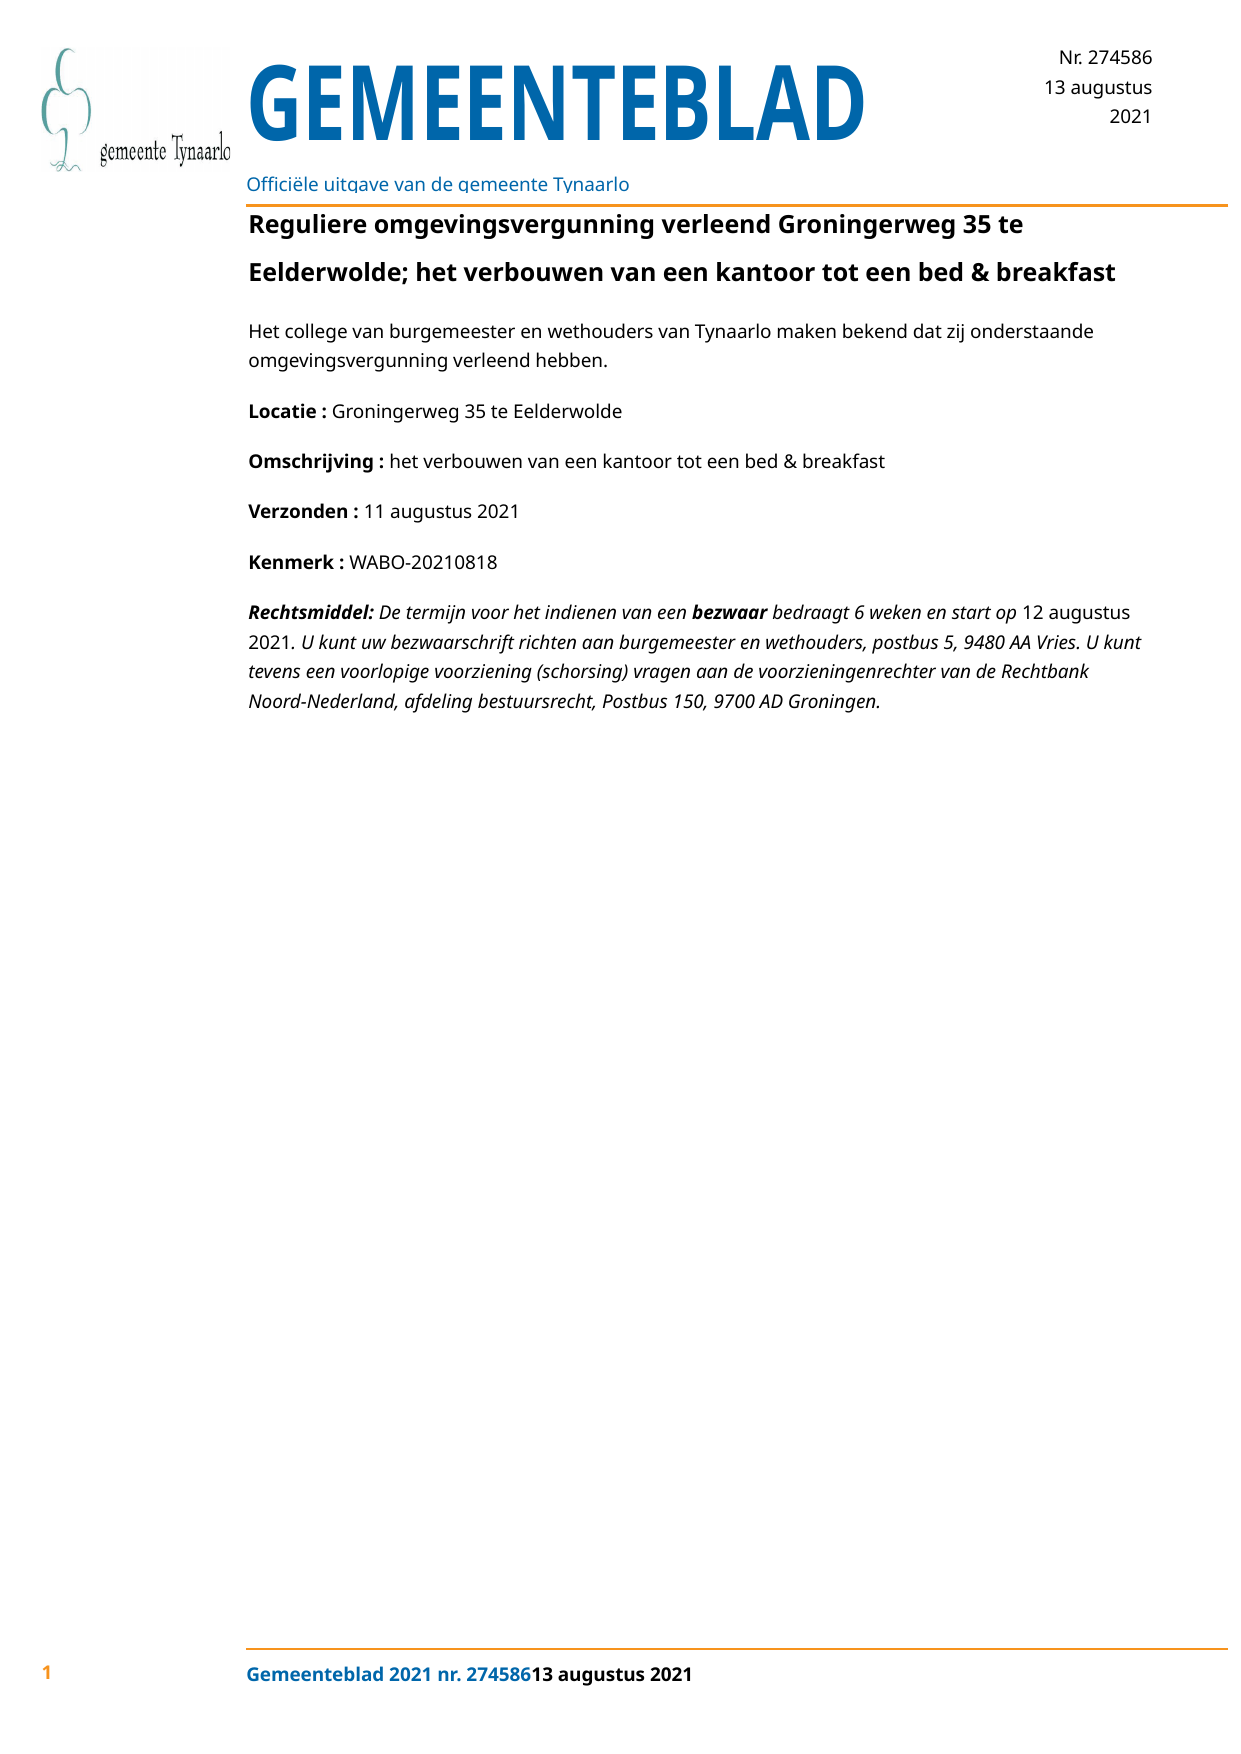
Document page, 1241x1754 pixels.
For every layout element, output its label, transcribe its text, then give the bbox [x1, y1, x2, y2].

text Verzonden : 11 augustus 2021 [248, 499, 1152, 524]
text Locatie : Groningerweg 35 te Eelderwolde [248, 398, 1152, 424]
text Reguliere omgevingsvergunning verleend Groningerweg 35 te Eelderwolde; het verbouwen van een kantoor tot een bed & breakfast [248, 207, 1152, 288]
text Kenmerk : WABO-20210818 [248, 549, 1152, 575]
text Omschrijving : het verbouwen van een kantoor tot een bed & breakfast [248, 448, 1152, 474]
picture [41, 47, 231, 172]
text Rechtsmiddel: De termijn voor het indienen van een bezwaar bedraagt 6 weken en start op 12 augustus 2021. U kunt uw bezwaarschrift richten aan burgemeester en wethouders, postbus 5, 9480 AA Vries. U kunt tevens een voorlopige voorziening (schorsing) vragen aan de voorzieningenrechter van de Rechtbank Noord-Nederland, afdeling bestuursrecht, Postbus 150, 9700 AD Groningen. [248, 599, 1152, 714]
text Het college van burgemeester en wethouders van Tynaarlo maken bekend dat zij onderstaande omgevingsvergunning verleend hebben. [248, 318, 1152, 373]
